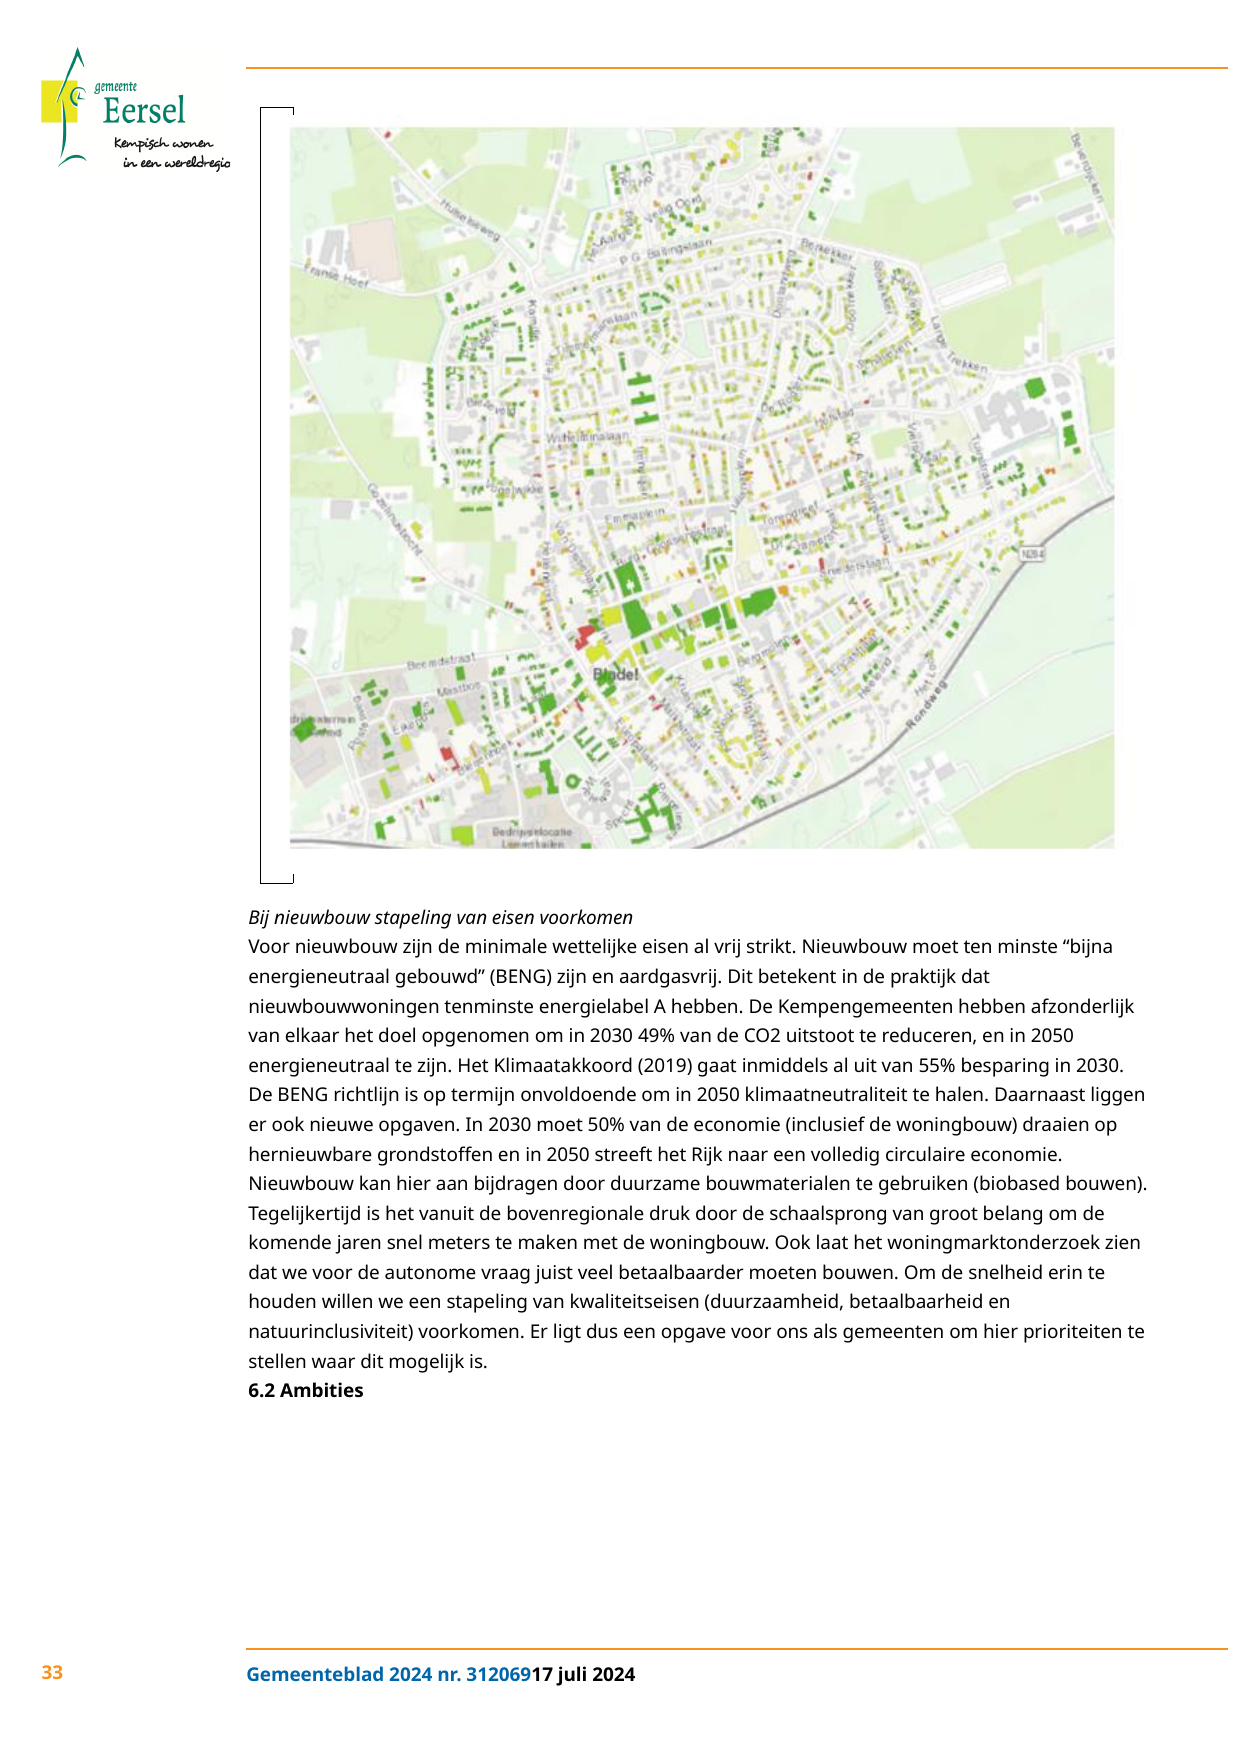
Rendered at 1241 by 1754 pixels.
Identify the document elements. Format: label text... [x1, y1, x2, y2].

text 6.2 Ambities [248, 1377, 1152, 1403]
picture [41, 47, 231, 172]
text Bij nieuwbouw stapeling van eisen voorkomen [248, 904, 1152, 930]
text Voor nieuwbouw zijn de minimale wettelijke eisen al vrij strikt. Nieuwbouw moet ten minste “bijna energieneutraal gebouwd” (BENG) zijn en aardgasvrij. Dit betekent in de praktijk dat nieuwbouwwoningen tenminste energielabel A hebben. De Kempengemeenten hebben afzonderlijk van elkaar het doel opgenomen om in 2030 49% van de CO2 uitstoot te reduceren, en in 2050 energieneutraal te zijn. Het Klimaatakkoord (2019) gaat inmiddels al uit van 55% besparing in 2030. De BENG richtlijn is op termijn onvoldoende om in 2050 klimaatneutraliteit te halen. Daarnaast liggen er ook nieuwe opgaven. In 2030 moet 50% van de economie (inclusief de woningbouw) draaien op hernieuwbare grondstoffen en in 2050 streeft het Rijk naar een volledig circulaire economie. Nieuwbouw kan hier aan bijdragen door duurzame bouwmaterialen te gebruiken (biobased bouwen). [248, 934, 1152, 1196]
text Tegelijkertijd is het vanuit de bovenregionale druk door de schaalsprong van groot belang om de komende jaren snel meters te maken met de woningbouw. Ook laat het woningmarktonderzoek zien dat we voor de autonome vraag juist veel betaalbaarder moeten bouwen. Om de snelheid erin te houden willen we een stapeling van kwaliteitseisen (duurzaamheid, betaalbaarheid en natuurinclusiviteit) voorkomen. Er ligt dus een opgave voor ons als gemeenten om hier prioriteiten te stellen waar dit mogelijk is. [248, 1200, 1152, 1373]
picture [268, 115, 1173, 874]
